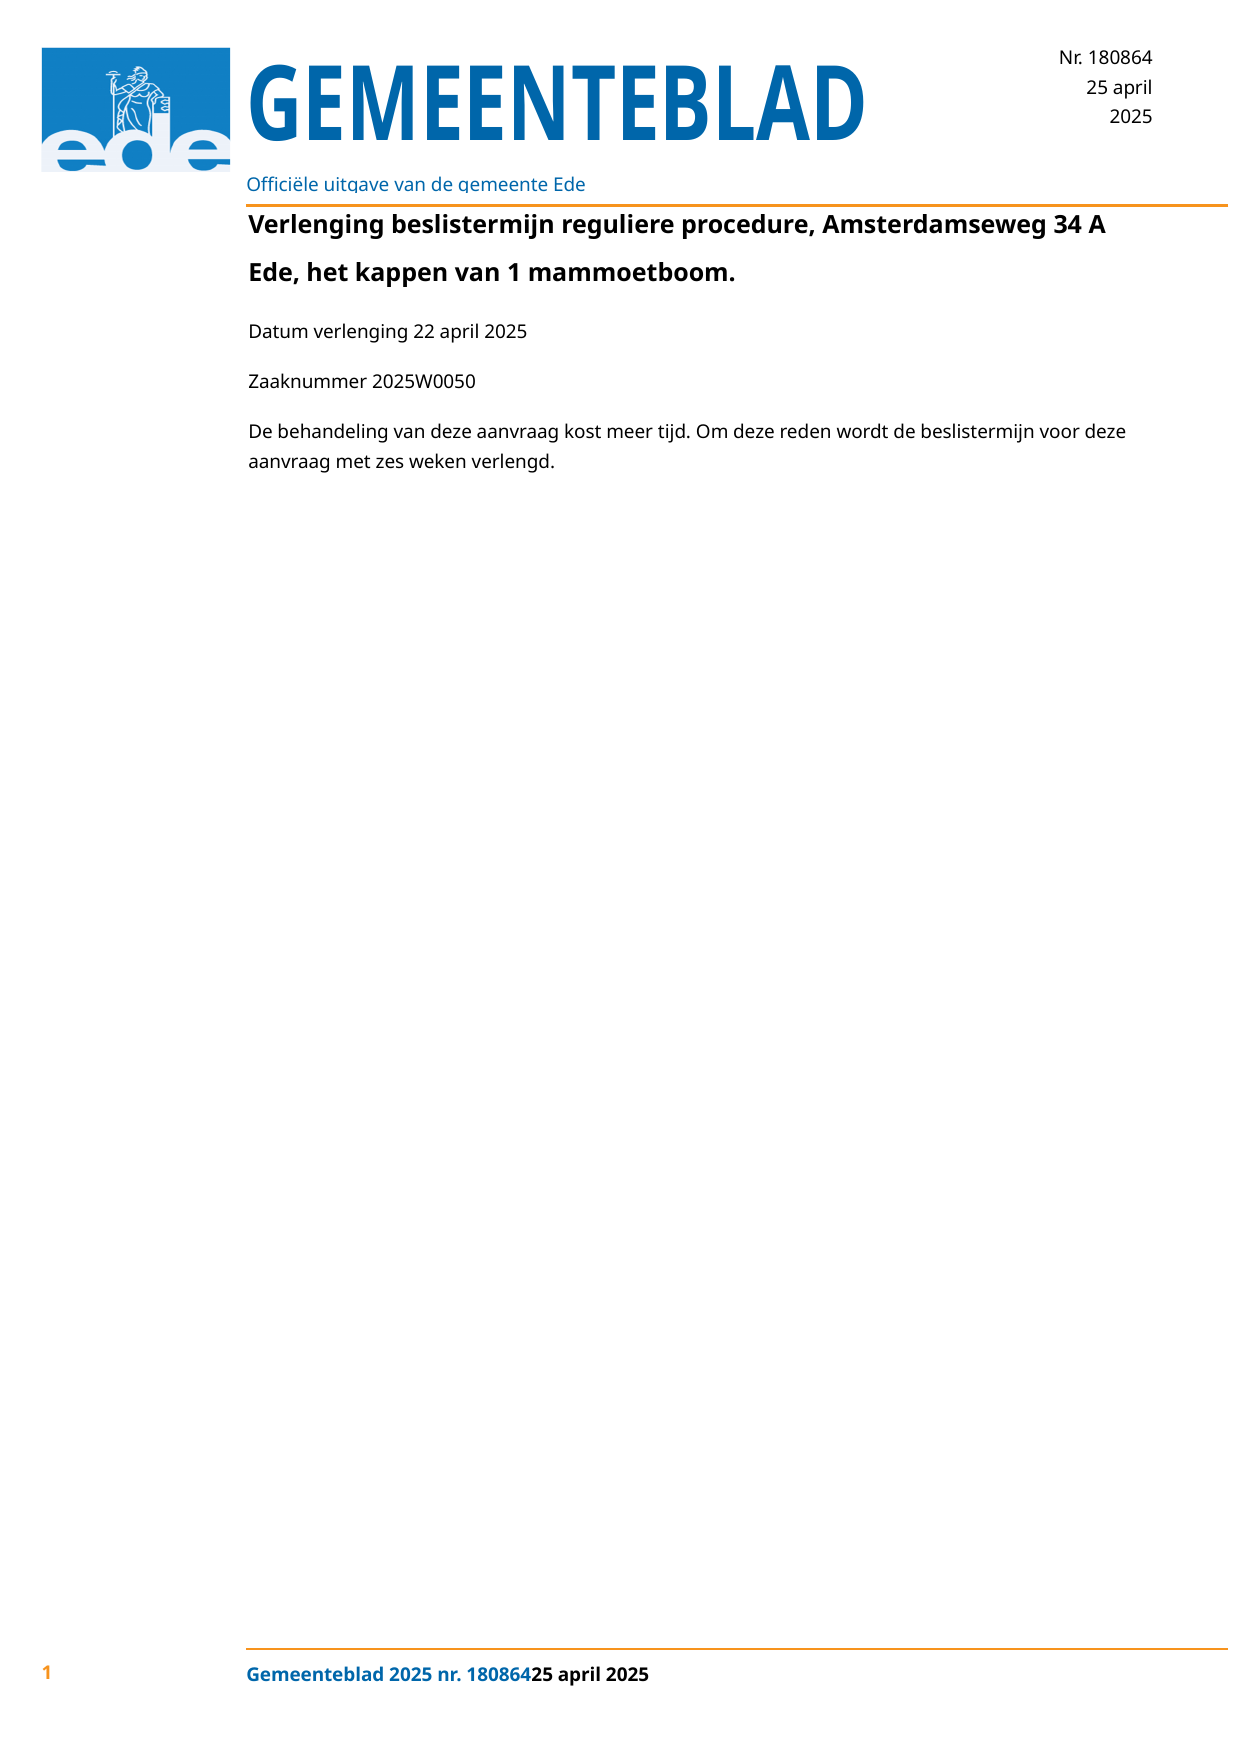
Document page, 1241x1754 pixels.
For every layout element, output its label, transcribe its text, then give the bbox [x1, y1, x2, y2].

text Zaaknummer 2025W0050 [248, 368, 1152, 394]
text De behandeling van deze aanvraag kost meer tijd. Om deze reden wordt de beslistermijn voor deze aanvraag met zes weken verlengd. [248, 419, 1152, 474]
text Verlenging beslistermijn reguliere procedure, Amsterdamseweg 34 A Ede, het kappen van 1 mammoetboom. [248, 207, 1152, 288]
text Datum verlenging 22 april 2025 [248, 318, 1152, 344]
picture [41, 47, 231, 172]
